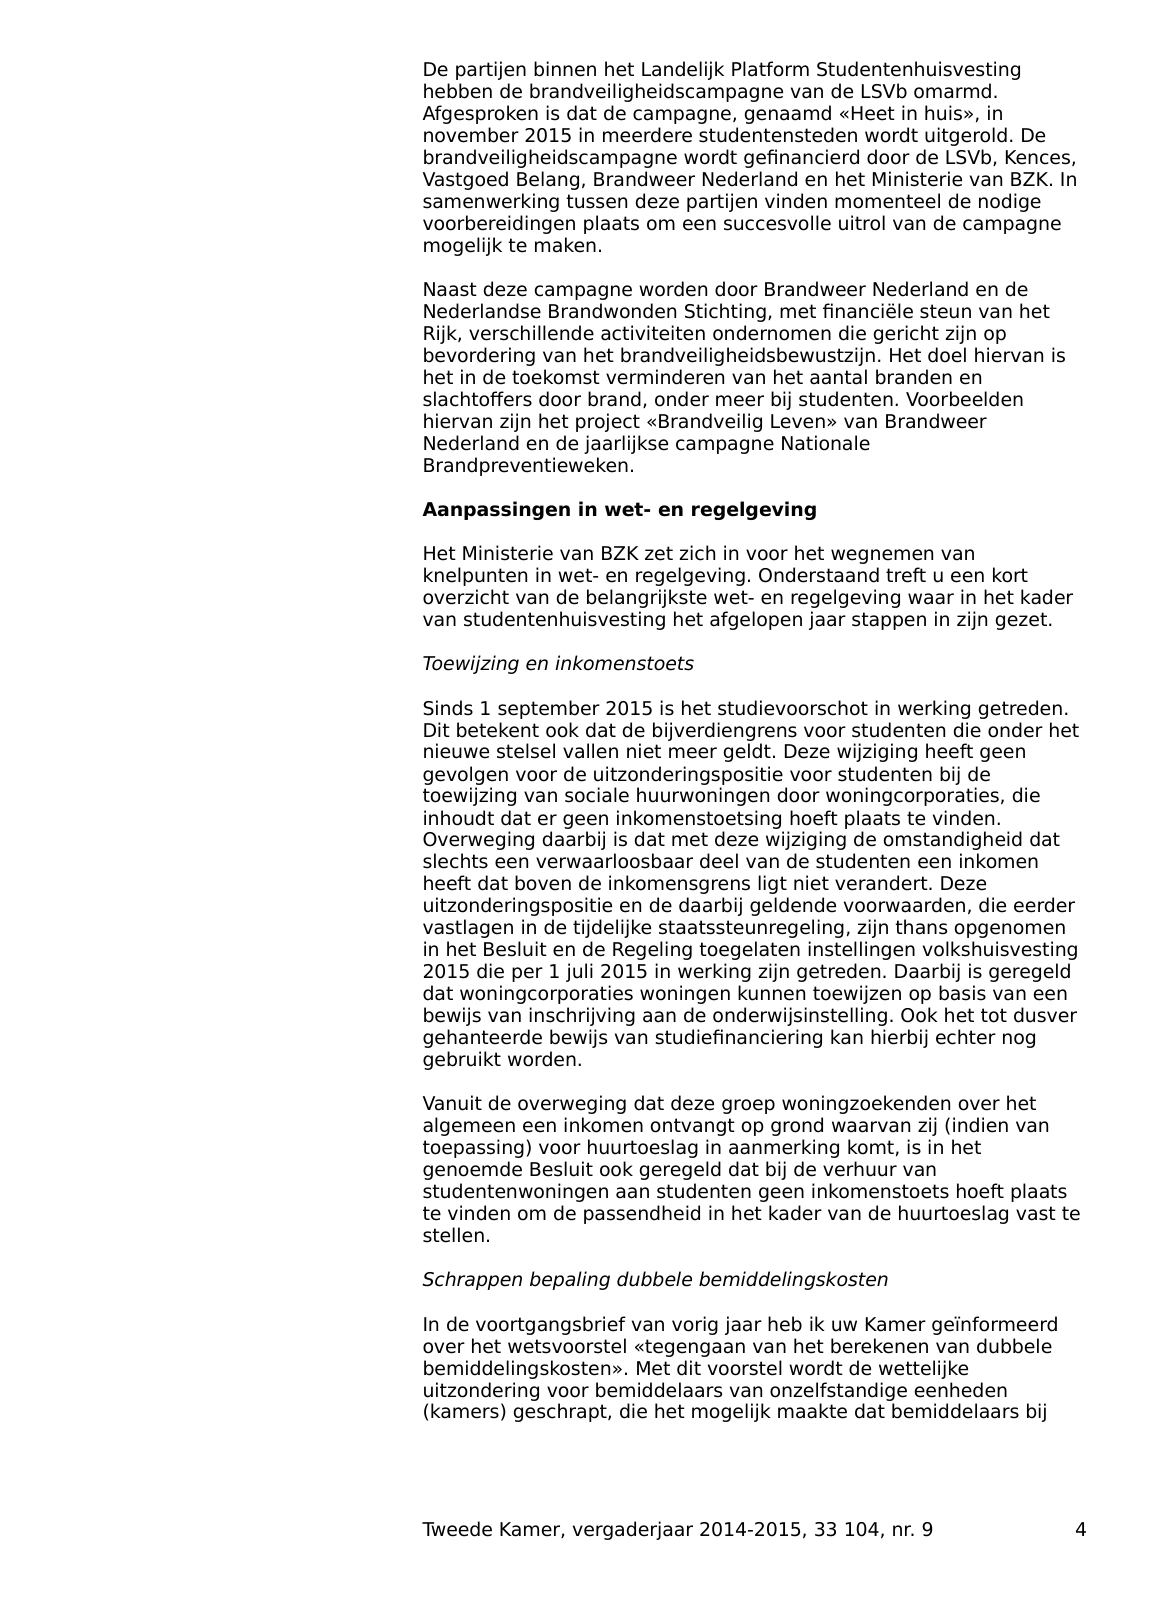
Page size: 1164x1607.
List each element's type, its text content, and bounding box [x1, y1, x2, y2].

text Het Ministerie van BZK zet zich in voor het wegnemen van knelpunten in wet- en regelgeving. Onderstaand treft u een kort overzicht van de belangrijkste wet- en regelgeving waar in het kader van studentenhuisvesting het afgelopen jaar stappen in zijn gezet. [422, 543, 1087, 631]
text Vanuit de overweging dat deze groep woningzoekenden over het algemeen een inkomen ontvangt op grond waarvan zij (indien van toepassing) voor huurtoeslag in aanmerking komt, is in het genoemde Besluit ook geregeld dat bij de verhuur van studentenwoningen aan studenten geen inkomenstoets hoeft plaats te vinden om de passendheid in het kader van de huurtoeslag vast te stellen. [422, 1093, 1087, 1247]
subtitle Toewijzing en inkomenstoets [422, 653, 1087, 675]
subtitle Schrappen bepaling dubbele bemiddelingskosten [422, 1269, 1087, 1291]
text Sinds 1 september 2015 is het studievoorschot in werking getreden. Dit betekent ook dat de bijverdiengrens voor studenten die onder het nieuwe stelsel vallen niet meer geldt. Deze wijziging heeft geen gevolgen voor de uitzonderingspositie voor studenten bij de toewijzing van sociale huurwoningen door woningcorporaties, die inhoudt dat er geen inkomenstoetsing hoeft plaats te vinden. Overweging daarbij is dat met deze wijziging de omstandigheid dat slechts een verwaarloosbaar deel van de studenten een inkomen heeft dat boven de inkomensgrens ligt niet verandert. Deze uitzonderingspositie en de daarbij geldende voorwaarden, die eerder vastlagen in de tijdelijke staatssteunregeling, zijn thans opgenomen in het Besluit en de Regeling toegelaten instellingen volkshuisvesting 2015 die per 1 juli 2015 in werking zijn getreden. Daarbij is geregeld dat woningcorporaties woningen kunnen toewijzen op basis van een bewijs van inschrijving aan de onderwijsinstelling. Ook het tot dusver gehanteerde bewijs van studiefinanciering kan hierbij echter nog gebruikt worden. [422, 697, 1087, 1071]
subtitle Aanpassingen in wet- en regelgeving [422, 499, 1087, 521]
text De partijen binnen het Landelijk Platform Studentenhuisvesting hebben de brandveiligheidscampagne van de LSVb omarmd. Afgesproken is dat de campagne, genaamd «Heet in huis», in november 2015 in meerdere studentensteden wordt uitgerold. De brandveiligheidscampagne wordt gefinancierd door de LSVb, Kences, Vastgoed Belang, Brandweer Nederland en het Ministerie van BZK. In samenwerking tussen deze partijen vinden momenteel de nodige voorbereidingen plaats om een succesvolle uitrol van de campagne mogelijk te maken. [422, 59, 1087, 257]
text Naast deze campagne worden door Brandweer Nederland en de Nederlandse Brandwonden Stichting, met financiële steun van het Rijk, verschillende activiteiten ondernomen die gericht zijn op bevordering van het brandveiligheidsbewustzijn. Het doel hiervan is het in de toekomst verminderen van het aantal branden en slachtoffers door brand, onder meer bij studenten. Voorbeelden hiervan zijn het project «Brandveilig Leven» van Brandweer Nederland en de jaarlijkse campagne Nationale Brandpreventieweken. [422, 279, 1087, 477]
text In de voortgangsbrief van vorig jaar heb ik uw Kamer geïnformeerd over het wetsvoorstel «tegengaan van het berekenen van dubbele bemiddelingskosten». Met dit voorstel wordt de wettelijke uitzondering voor bemiddelaars van onzelfstandige eenheden (kamers) geschrapt, die het mogelijk maakte dat bemiddelaars bij [422, 1313, 1087, 1423]
